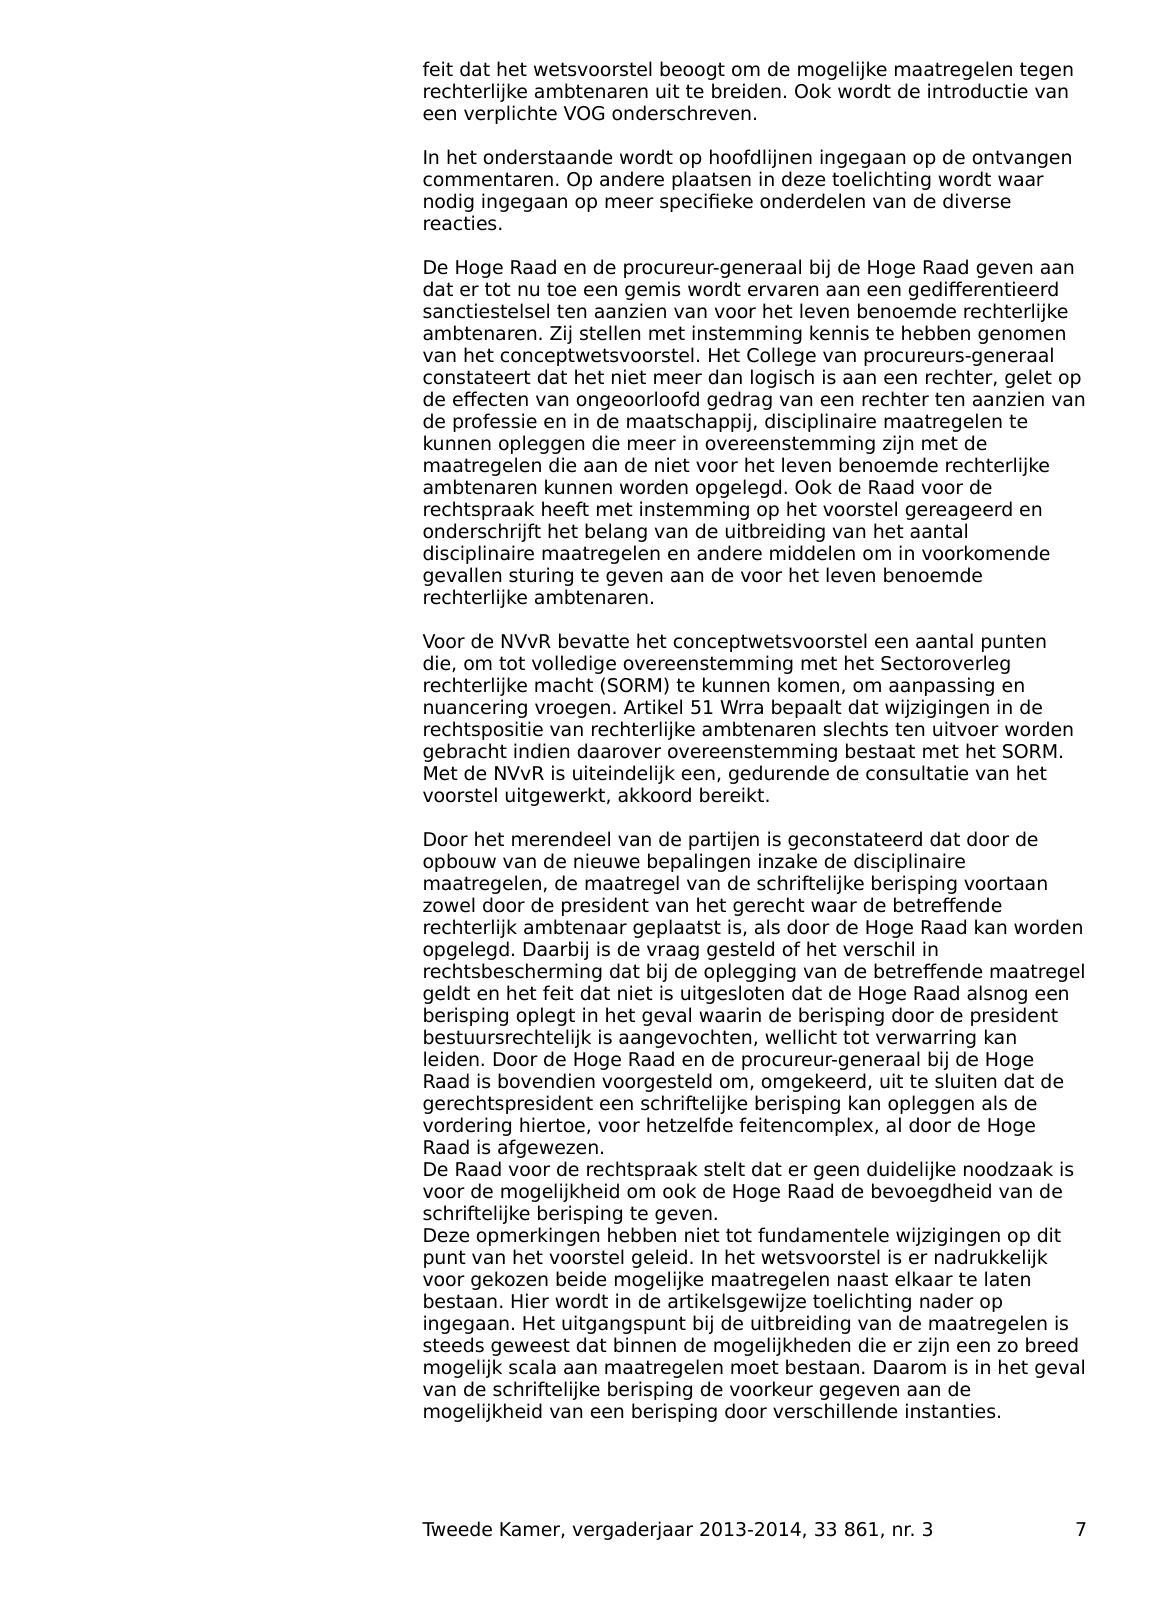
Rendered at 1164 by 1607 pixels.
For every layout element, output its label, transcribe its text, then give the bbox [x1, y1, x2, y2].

text Door het merendeel van de partijen is geconstateerd dat door de opbouw van de nieuwe bepalingen inzake de disciplinaire maatregelen, de maatregel van de schriftelijke berisping voortaan zowel door de president van het gerecht waar de betreffende rechterlijk ambtenaar geplaatst is, als door de Hoge Raad kan worden opgelegd. Daarbij is de vraag gesteld of het verschil in rechtsbescherming dat bij de oplegging van de betreffende maatregel geldt en het feit dat niet is uitgesloten dat de Hoge Raad alsnog een berisping oplegt in het geval waarin de berisping door de president bestuursrechtelijk is aangevochten, wellicht tot verwarring kan leiden. Door de Hoge Raad en de procureur-generaal bij de Hoge Raad is bovendien voorgesteld om, omgekeerd, uit te sluiten dat de gerechtspresident een schriftelijke berisping kan opleggen als de vordering hiertoe, voor hetzelfde feitencomplex, al door de Hoge Raad is afgewezen. [422, 829, 1087, 1159]
text feit dat het wetsvoorstel beoogt om de mogelijke maatregelen tegen rechterlijke ambtenaren uit te breiden. Ook wordt de introductie van een verplichte VOG onderschreven. [422, 59, 1087, 125]
text De Raad voor de rechtspraak stelt dat er geen duidelijke noodzaak is voor de mogelijkheid om ook de Hoge Raad de bevoegdheid van de schriftelijke berisping te geven. [422, 1159, 1087, 1225]
text Deze opmerkingen hebben niet tot fundamentele wijzigingen op dit punt van het voorstel geleid. In het wetsvoorstel is er nadrukkelijk voor gekozen beide mogelijke maatregelen naast elkaar te laten bestaan. Hier wordt in de artikelsgewijze toelichting nader op ingegaan. Het uitgangspunt bij de uitbreiding van de maatregelen is steeds geweest dat binnen de mogelijkheden die er zijn een zo breed mogelijk scala aan maatregelen moet bestaan. Daarom is in het geval van de schriftelijke berisping de voorkeur gegeven aan de mogelijkheid van een berisping door verschillende instanties. [422, 1225, 1087, 1423]
text De Hoge Raad en de procureur-generaal bij de Hoge Raad geven aan dat er tot nu toe een gemis wordt ervaren aan een gedifferentieerd sanctiestelsel ten aanzien van voor het leven benoemde rechterlijke ambtenaren. Zij stellen met instemming kennis te hebben genomen van het conceptwetsvoorstel. Het College van procureurs-generaal constateert dat het niet meer dan logisch is aan een rechter, gelet op de effecten van ongeoorloofd gedrag van een rechter ten aanzien van de professie en in de maatschappij, disciplinaire maatregelen te kunnen opleggen die meer in overeenstemming zijn met de maatregelen die aan de niet voor het leven benoemde rechterlijke ambtenaren kunnen worden opgelegd. Ook de Raad voor de rechtspraak heeft met instemming op het voorstel gereageerd en onderschrijft het belang van de uitbreiding van het aantal disciplinaire maatregelen en andere middelen om in voorkomende gevallen sturing te geven aan de voor het leven benoemde rechterlijke ambtenaren. [422, 257, 1087, 609]
text Voor de NVvR bevatte het conceptwetsvoorstel een aantal punten die, om tot volledige overeenstemming met het Sectoroverleg rechterlijke macht (SORM) te kunnen komen, om aanpassing en nuancering vroegen. Artikel 51 Wrra bepaalt dat wijzigingen in de rechtspositie van rechterlijke ambtenaren slechts ten uitvoer worden gebracht indien daarover overeenstemming bestaat met het SORM. Met de NVvR is uiteindelijk een, gedurende de consultatie van het voorstel uitgewerkt, akkoord bereikt. [422, 631, 1087, 807]
text In het onderstaande wordt op hoofdlijnen ingegaan op de ontvangen commentaren. Op andere plaatsen in deze toelichting wordt waar nodig ingegaan op meer specifieke onderdelen van de diverse reacties. [422, 147, 1087, 235]
